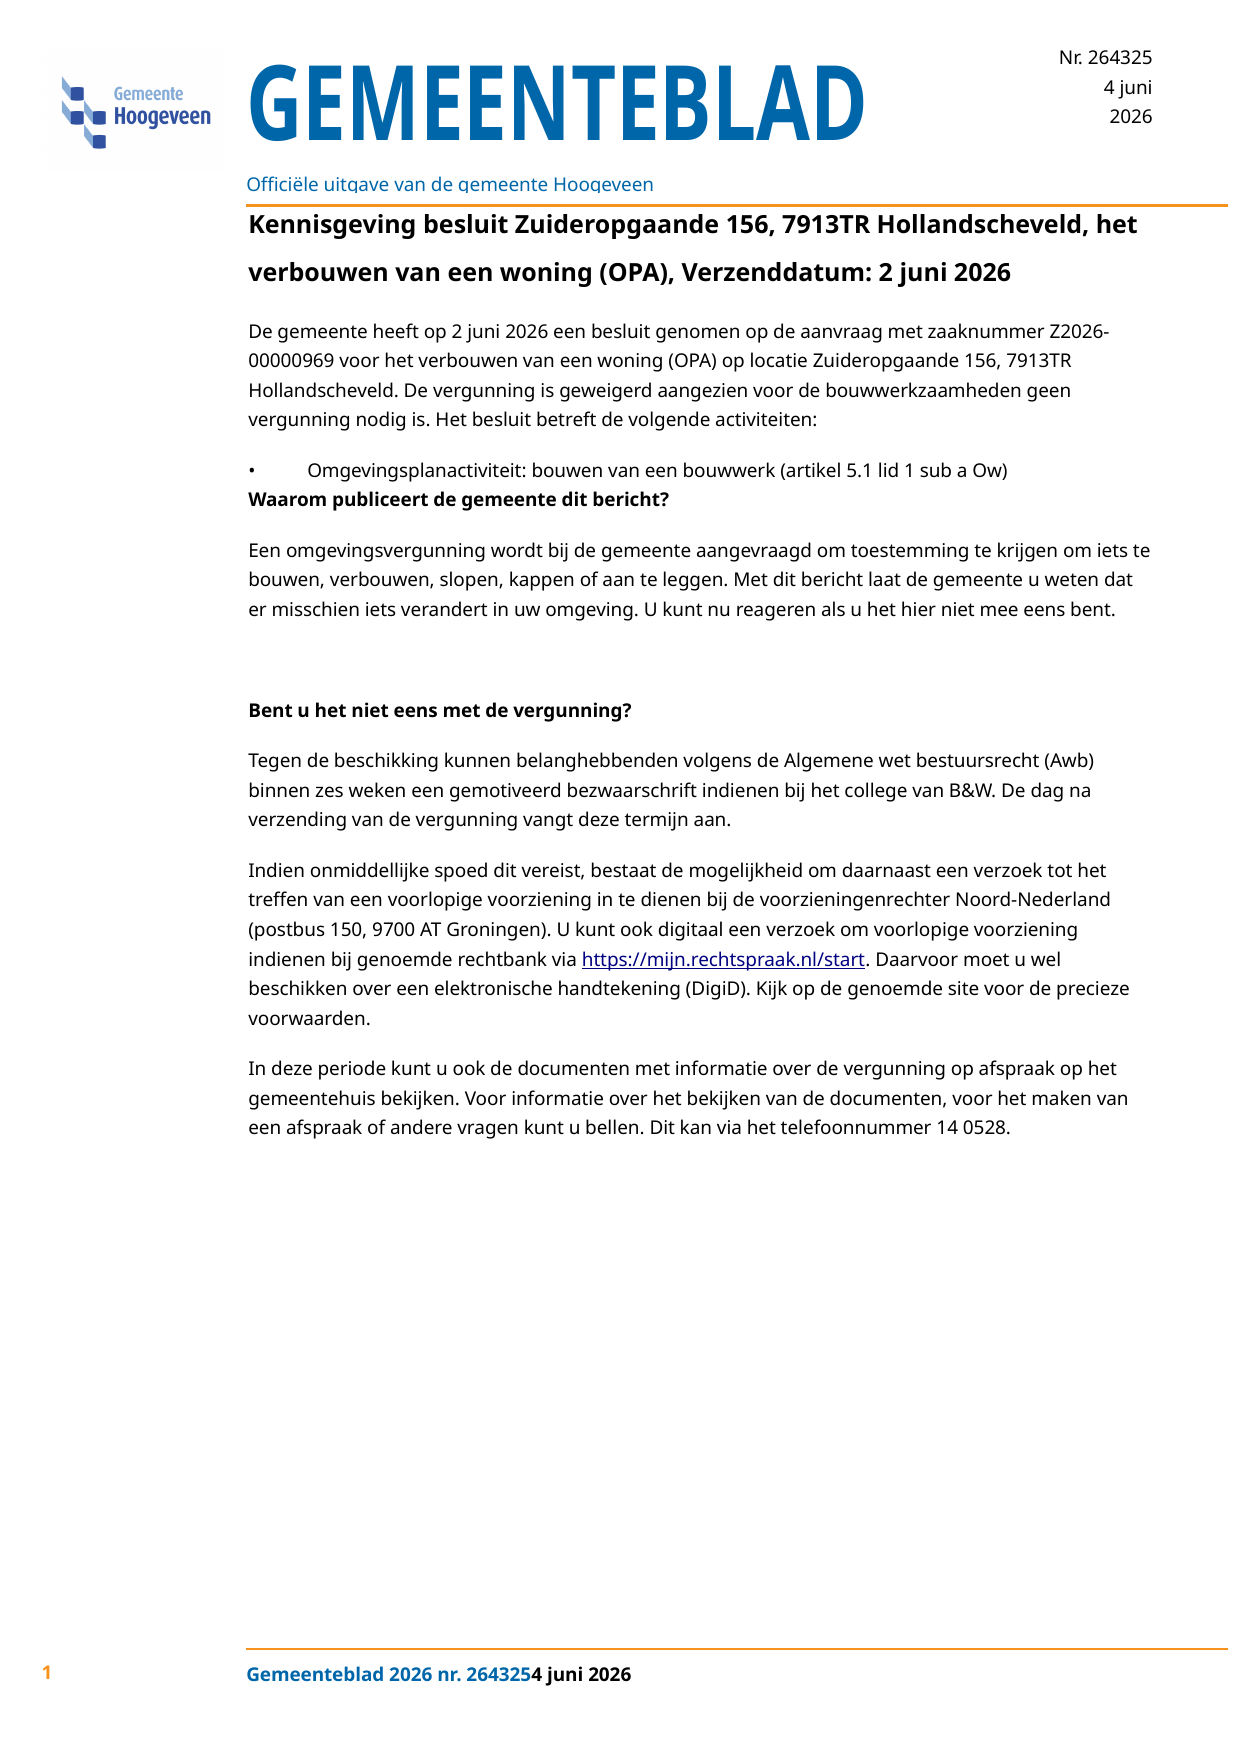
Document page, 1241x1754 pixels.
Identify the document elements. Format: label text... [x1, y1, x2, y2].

picture [41, 47, 231, 172]
text Indien onmiddellijke spoed dit vereist, bestaat de mogelijkheid om daarnaast een verzoek tot het treffen van een voorlopige voorziening in te dienen bij de voorzieningenrechter Noord-Nederland (postbus 150, 9700 AT Groningen). U kunt ook digitaal een verzoek om voorlopige voorziening indienen bij genoemde rechtbank via https://mijn.rechtspraak.nl/start. Daarvoor moet u wel beschikken over een elektronische handtekening (DigiD). Kijk op de genoemde site voor de precieze voorwaarden. [248, 857, 1152, 1031]
text Bent u het niet eens met de vergunning? [248, 697, 1152, 723]
text De gemeente heeft op 2 juni 2026 een besluit genomen op de aanvraag met zaaknummer Z2026-00000969 voor het verbouwen van een woning (OPA) op locatie Zuideropgaande 156, 7913TR Hollandscheveld. De vergunning is geweigerd aangezien voor de bouwwerkzaamheden geen vergunning nodig is. Het besluit betreft de volgende activiteiten: [248, 318, 1152, 432]
list Omgevingsplanactiviteit: bouwen van een bouwwerk (artikel 5.1 lid 1 sub a Ow) [248, 457, 1152, 483]
text Kennisgeving besluit Zuideropgaande 156, 7913TR Hollandscheveld, het verbouwen van een woning (OPA), Verzenddatum: 2 juni 2026 [248, 207, 1152, 288]
text Een omgevingsvergunning wordt bij de gemeente aangevraagd om toestemming te krijgen om iets te bouwen, verbouwen, slopen, kappen of aan te leggen. Met dit bericht laat de gemeente u weten dat er misschien iets verandert in uw omgeving. U kunt nu reageren als u het hier niet mee eens bent. [248, 537, 1152, 622]
text Waarom publiceert de gemeente dit bericht? [248, 487, 1152, 512]
text In deze periode kunt u ook de documenten met informatie over de vergunning op afspraak op het gemeentehuis bekijken. Voor informatie over het bekijken van de documenten, voor het maken van een afspraak of andere vragen kunt u bellen. Dit kan via het telefoonnummer 14 0528. [248, 1055, 1152, 1140]
text Tegen de beschikking kunnen belanghebbenden volgens de Algemene wet bestuursrecht (Awb) binnen zes weken een gemotiveerd bezwaarschrift indienen bij het college van B&W. De dag na verzending van de vergunning vangt deze termijn aan. [248, 747, 1152, 832]
